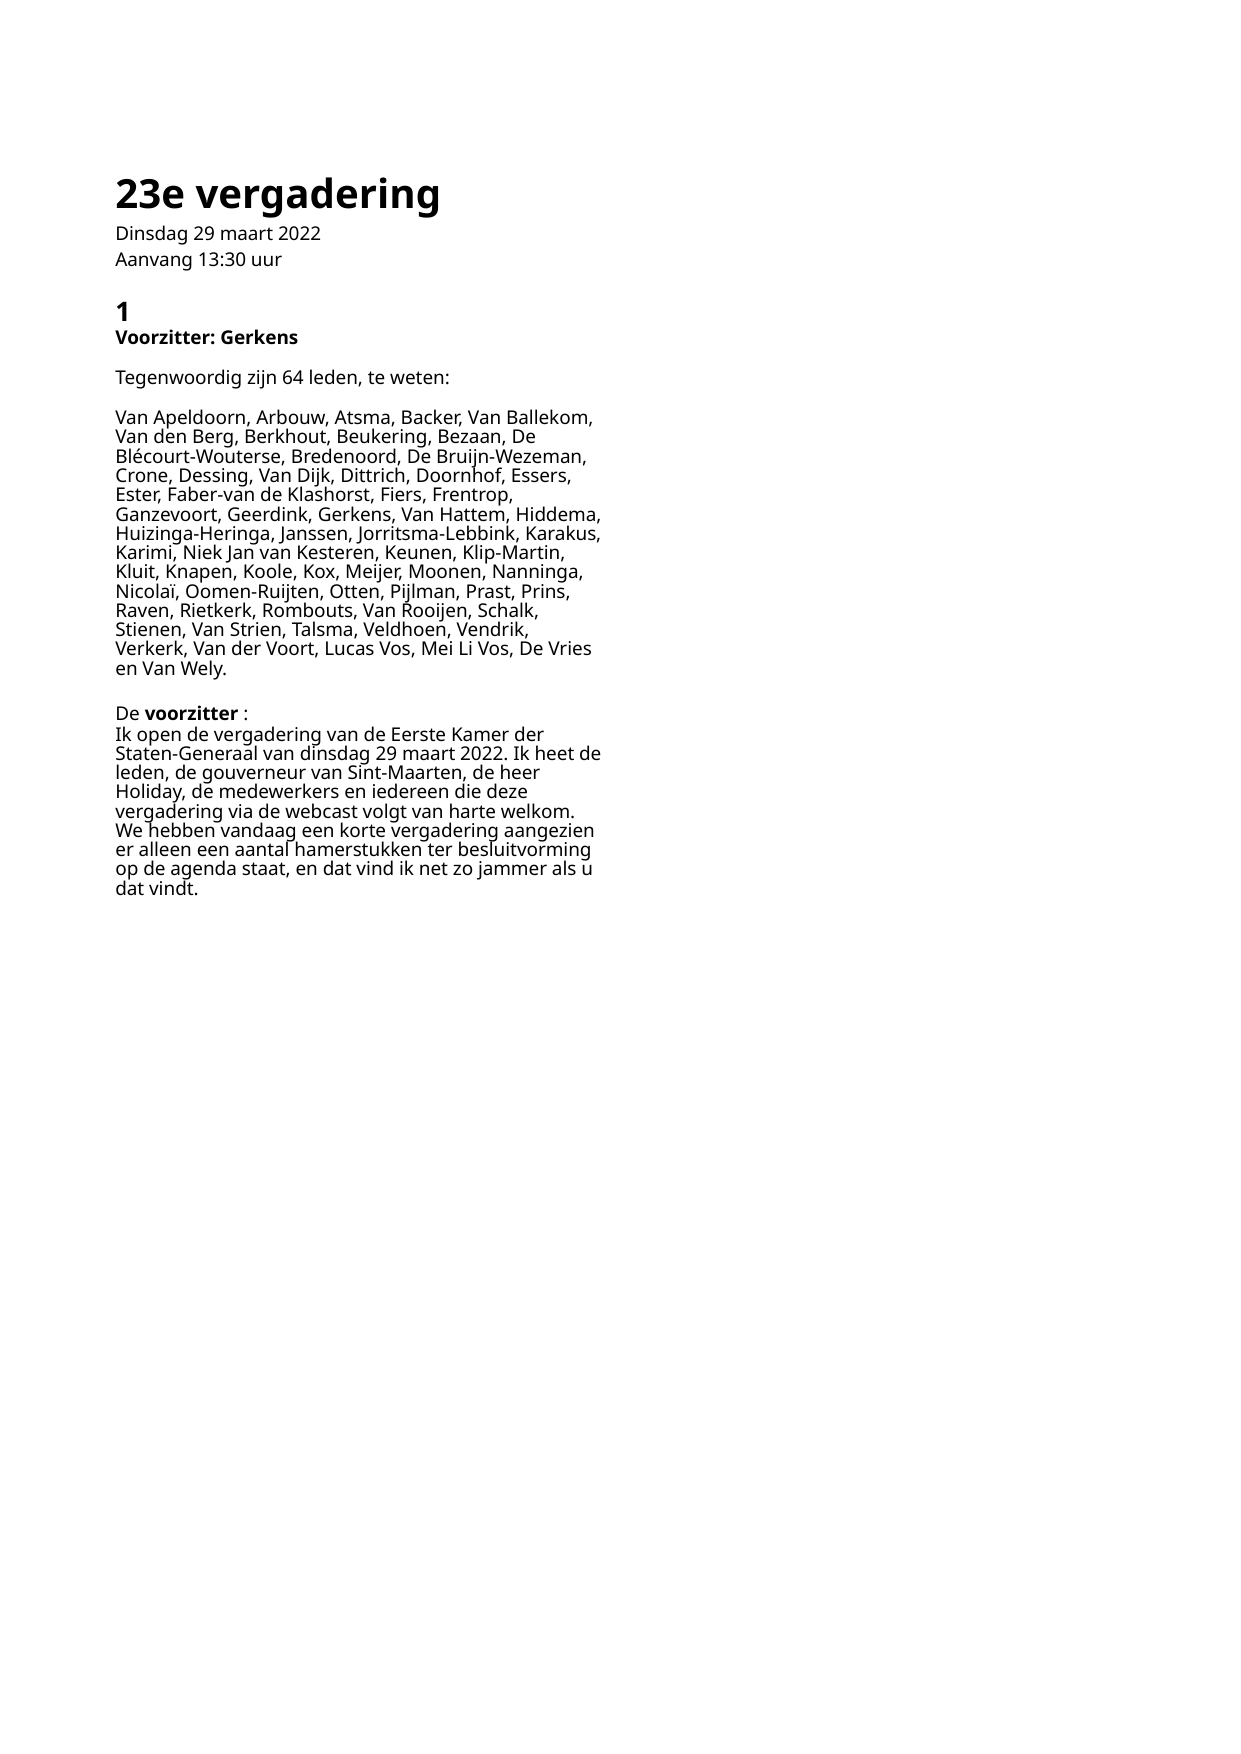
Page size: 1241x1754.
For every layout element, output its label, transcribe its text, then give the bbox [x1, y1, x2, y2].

text 1 [115, 292, 605, 329]
text Aanvang 13:30 uur [115, 246, 605, 272]
text Van Apeldoorn, Arbouw, Atsma, Backer, Van Ballekom, Van den Berg, Berkhout, Beukering, Bezaan, De Blécourt-Wouterse, Bredenoord, De Bruijn-Wezeman, Crone, Dessing, Van Dijk, Dittrich, Doornhof, Essers, Ester, Faber-van de Klashorst, Fiers, Frentrop, Ganzevoort, Geerdink, Gerkens, Van Hattem, Hiddema, Huizinga-Heringa, Janssen, Jorritsma-Lebbink, Karakus, Karimi, Niek Jan van Kesteren, Keunen, Klip-Martin, Kluit, Knapen, Koole, Kox, Meijer, Moonen, Nanninga, Nicolaï, Oomen-Ruijten, Otten, Pijlman, Prast, Prins, Raven, Rietkerk, Rombouts, Van Rooijen, Schalk, Stienen, Van Strien, Talsma, Veldhoen, Vendrik, Verkerk, Van der Voort, Lucas Vos, Mei Li Vos, De Vries en Van Wely. [115, 409, 605, 679]
text Dinsdag 29 maart 2022 [115, 220, 605, 246]
text 23e vergadering [115, 165, 605, 220]
text De voorzitter : [115, 700, 605, 726]
text Voorzitter: Gerkens [115, 329, 605, 348]
text Ik open de vergadering van de Eerste Kamer der Staten-Generaal van dinsdag 29 maart 2022. Ik heet de leden, de gouverneur van Sint-Maarten, de heer Holiday, de medewerkers en iedereen die deze vergadering via de webcast volgt van harte welkom. We hebben vandaag een korte vergadering aangezien er alleen een aantal hamerstukken ter besluitvorming op de agenda staat, en dat vind ik net zo jammer als u dat vindt. [115, 726, 605, 899]
text Tegenwoordig zijn 64 leden, te weten: [115, 369, 605, 388]
